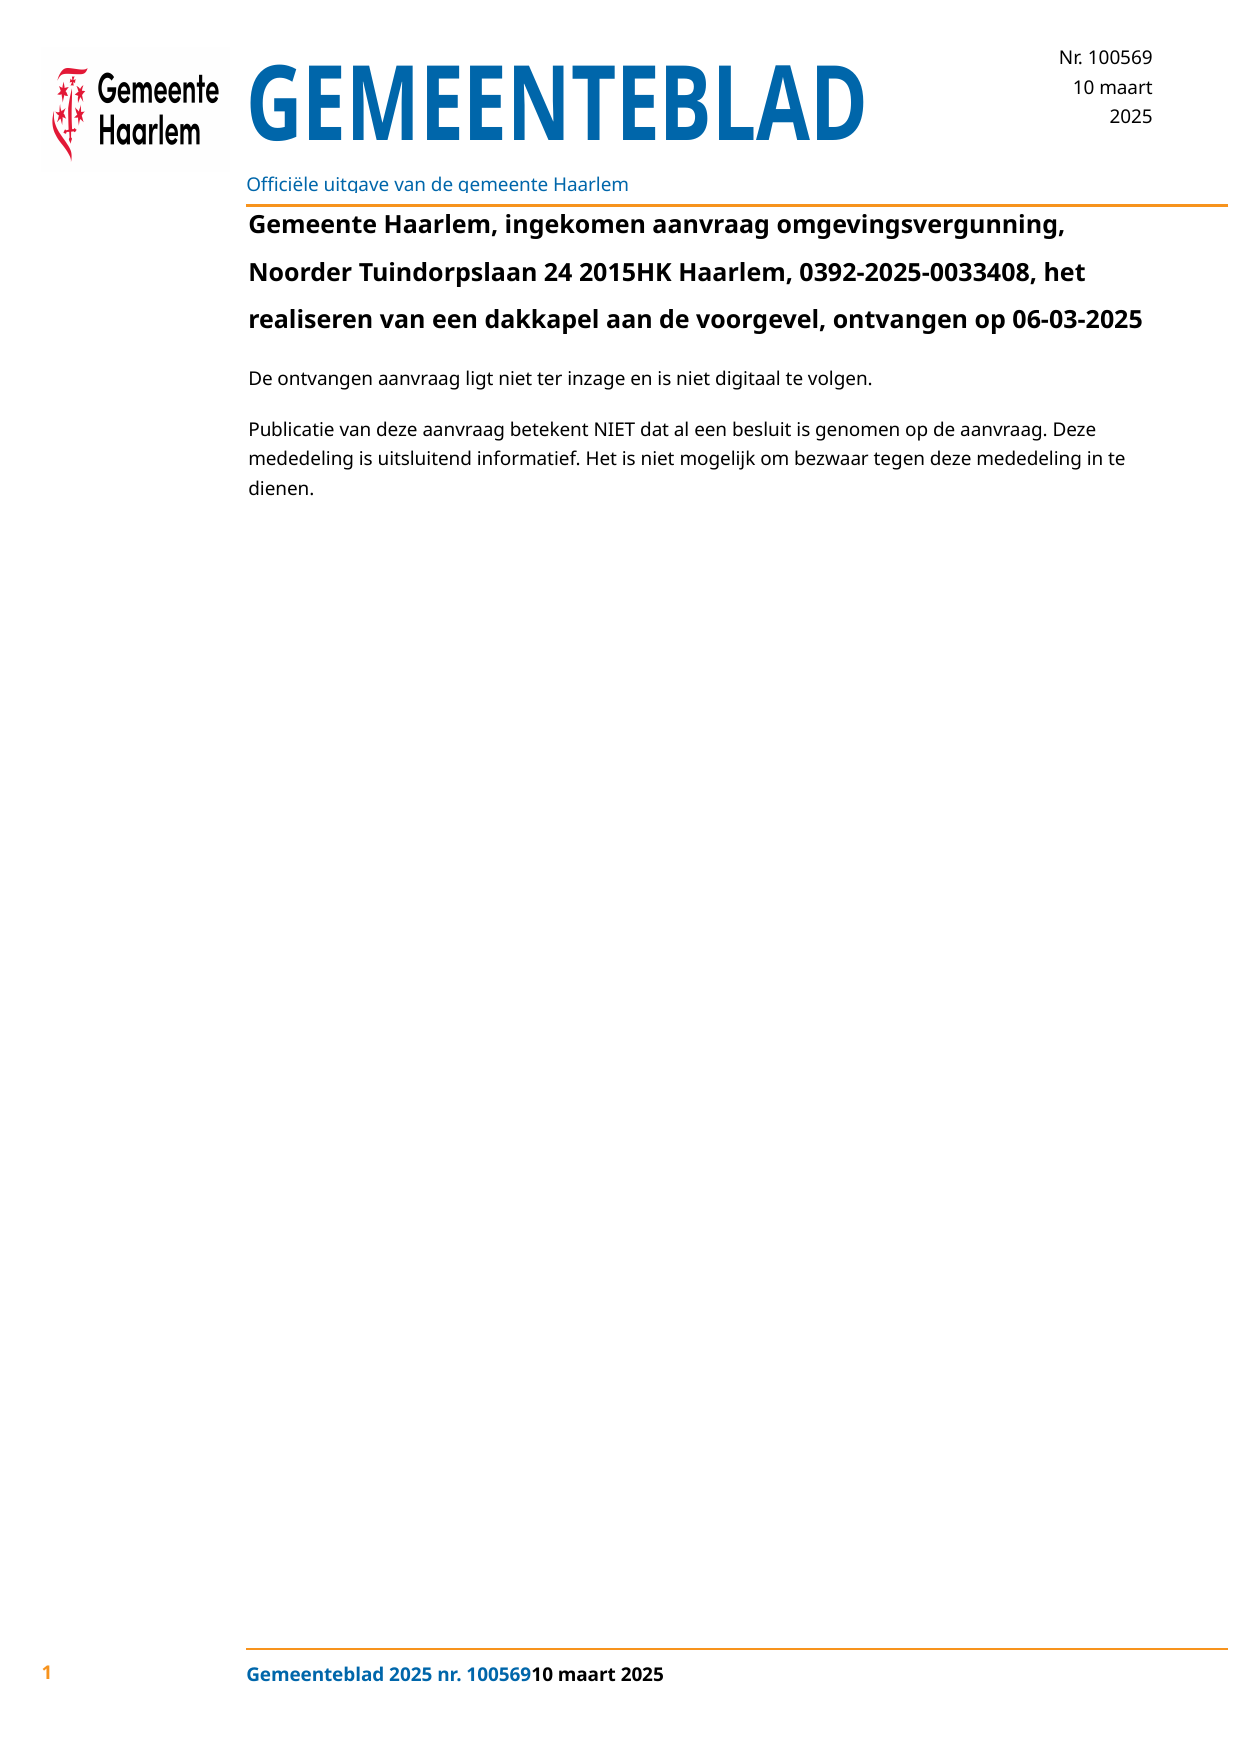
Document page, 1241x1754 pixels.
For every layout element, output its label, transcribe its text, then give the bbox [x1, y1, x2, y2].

text De ontvangen aanvraag ligt niet ter inzage en is niet digitaal te volgen. [248, 366, 1152, 391]
text Publicatie van deze aanvraag betekent NIET dat al een besluit is genomen op de aanvraag. Deze mededeling is uitsluitend informatief. Het is niet mogelijk om bezwaar tegen deze mededeling in te dienen. [248, 416, 1152, 501]
text Gemeente Haarlem, ingekomen aanvraag omgevingsvergunning, Noorder Tuindorpslaan 24 2015HK Haarlem, 0392-2025-0033408, het realiseren van een dakkapel aan de voorgevel, ontvangen op 06-03-2025 [248, 207, 1152, 336]
picture [41, 47, 231, 172]
